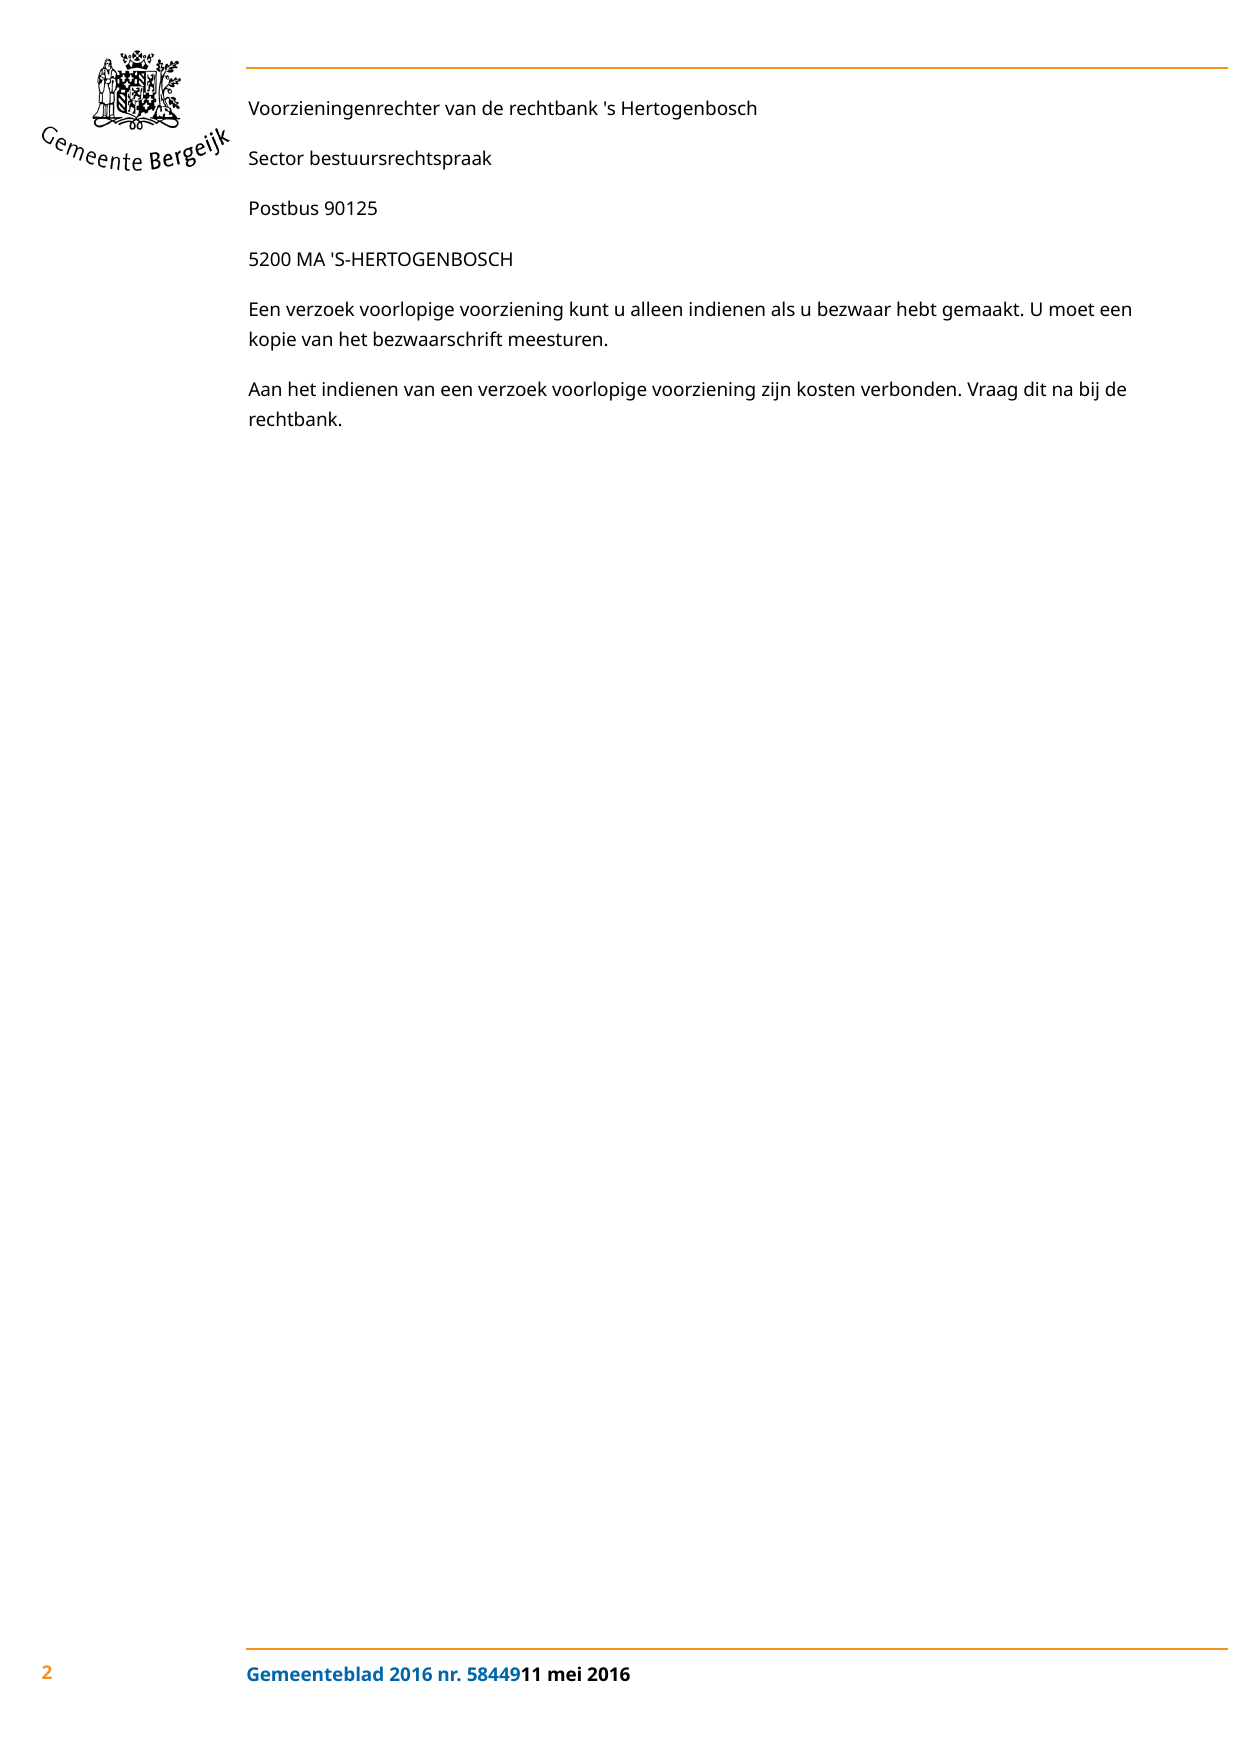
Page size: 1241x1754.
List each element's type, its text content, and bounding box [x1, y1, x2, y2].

text Een verzoek voorlopige voorziening kunt u alleen indienen als u bezwaar hebt gemaakt. U moet een kopie van het bezwaarschrift meesturen. [248, 296, 1152, 352]
picture [41, 47, 231, 172]
text 5200 MA 'S-HERTOGENBOSCH [248, 246, 1152, 272]
text Aan het indienen van een verzoek voorlopige voorziening zijn kosten verbonden. Vraag dit na bij de rechtbank. [248, 376, 1152, 432]
text Postbus 90125 [248, 196, 1152, 221]
text Voorzieningenrechter van de rechtbank 's Hertogenbosch [248, 95, 1152, 121]
text Sector bestuursrechtspraak [248, 145, 1152, 171]
